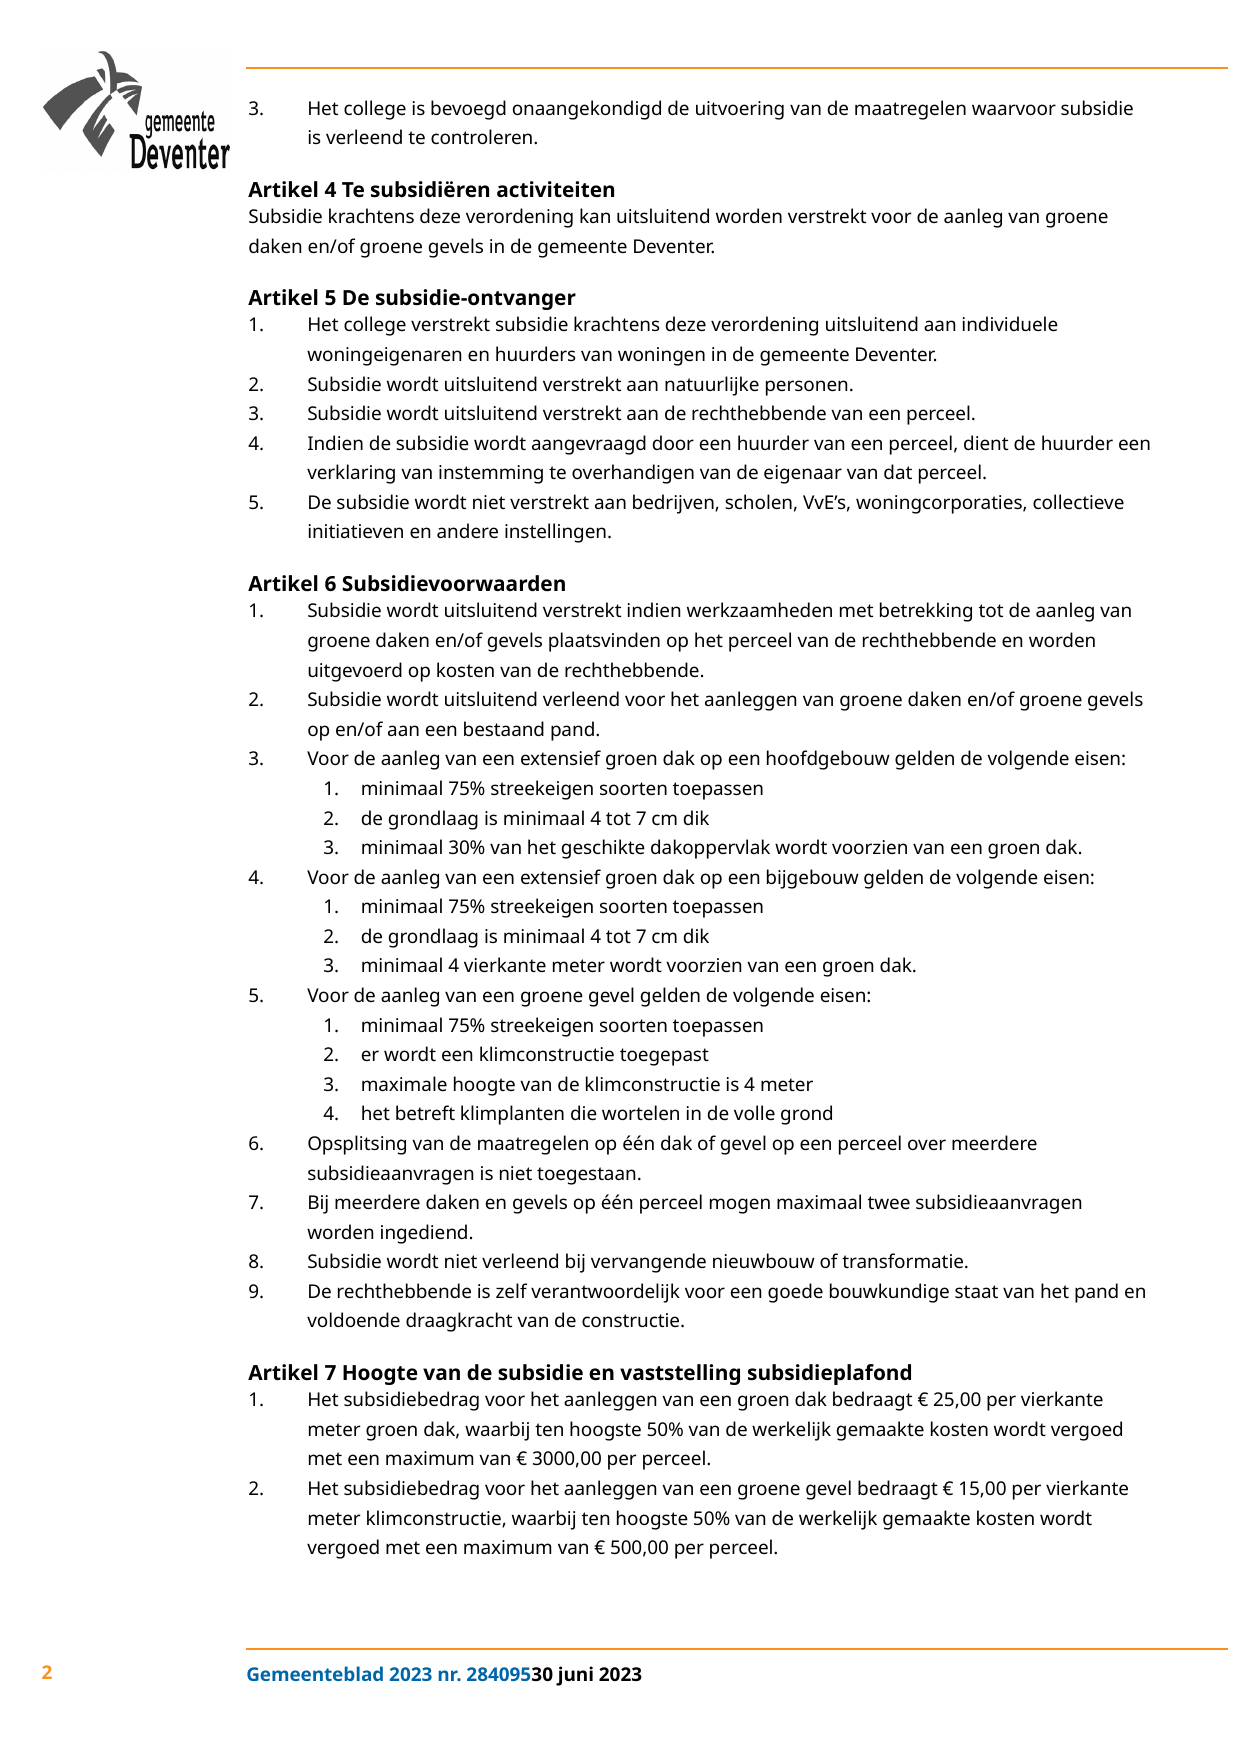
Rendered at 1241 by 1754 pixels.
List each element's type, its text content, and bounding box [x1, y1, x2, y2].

list minimaal 4 vierkante meter wordt voorzien van een groen dak. [323, 953, 1152, 978]
text Artikel 4 Te subsidiëren activiteiten [248, 175, 1152, 203]
list minimaal 75% streekeigen soorten toepassen [323, 775, 1152, 801]
picture [41, 47, 231, 172]
list minimaal 75% streekeigen soorten toepassen [323, 1012, 1152, 1037]
list Subsidie wordt uitsluitend verstrekt indien werkzaamheden met betrekking tot de aanleg van groene daken en/of gevels plaatsvinden op het perceel van de rechthebbende en worden uitgevoerd op kosten van de rechthebbende. [248, 598, 1152, 682]
list minimaal 75% streekeigen soorten toepassen [323, 893, 1152, 919]
list Het subsidiebedrag voor het aanleggen van een groene gevel bedraagt € 15,00 per vierkante meter klimconstructie, waarbij ten hoogste 50% van de werkelijk gemaakte kosten wordt vergoed met een maximum van € 500,00 per perceel. [248, 1475, 1152, 1560]
list Opsplitsing van de maatregelen op één dak of gevel op een perceel over meerdere subsidieaanvragen is niet toegestaan. [248, 1130, 1152, 1185]
list de grondlaag is minimaal 4 tot 7 cm dik [323, 805, 1152, 830]
list Bij meerdere daken en gevels op één perceel mogen maximaal twee subsidieaanvragen worden ingediend. [248, 1189, 1152, 1244]
text Artikel 6 Subsidievoorwaarden [248, 569, 1152, 598]
list De rechthebbende is zelf verantwoordelijk voor een goede bouwkundige staat van het pand en voldoende draagkracht van de constructie. [248, 1278, 1152, 1333]
list Voor de aanleg van een extensief groen dak op een hoofdgebouw gelden de volgende eisen: [248, 746, 1152, 771]
list minimaal 30% van het geschikte dakoppervlak wordt voorzien van een groen dak. [323, 834, 1152, 860]
list Het college verstrekt subsidie krachtens deze verordening uitsluitend aan individuele woningeigenaren en huurders van woningen in de gemeente Deventer. [248, 312, 1152, 367]
list De subsidie wordt niet verstrekt aan bedrijven, scholen, VvE’s, woningcorporaties, collectieve initiatieven en andere instellingen. [248, 489, 1152, 544]
list Voor de aanleg van een groene gevel gelden de volgende eisen: [248, 982, 1152, 1008]
list Indien de subsidie wordt aangevraagd door een huurder van een perceel, dient de huurder een verklaring van instemming te overhandigen van de eigenaar van dat perceel. [248, 430, 1152, 485]
list Het subsidiebedrag voor het aanleggen van een groen dak bedraagt € 25,00 per vierkante meter groen dak, waarbij ten hoogste 50% van de werkelijk gemaakte kosten wordt vergoed met een maximum van € 3000,00 per perceel. [248, 1386, 1152, 1471]
list maximale hoogte van de klimconstructie is 4 meter [323, 1071, 1152, 1097]
list de grondlaag is minimaal 4 tot 7 cm dik [323, 923, 1152, 949]
list Voor de aanleg van een extensief groen dak op een bijgebouw gelden de volgende eisen: [248, 864, 1152, 889]
list het betreft klimplanten die wortelen in de volle grond [323, 1101, 1152, 1126]
list Subsidie wordt uitsluitend verstrekt aan de rechthebbende van een perceel. [248, 400, 1152, 426]
list Subsidie wordt uitsluitend verleend voor het aanleggen van groene daken en/of groene gevels op en/of aan een bestaand pand. [248, 686, 1152, 742]
text Artikel 5 De subsidie-ontvanger [248, 283, 1152, 312]
list Subsidie wordt niet verleend bij vervangende nieuwbouw of transformatie. [248, 1248, 1152, 1274]
list er wordt een klimconstructie toegepast [323, 1041, 1152, 1067]
text Subsidie krachtens deze verordening kan uitsluitend worden verstrekt voor de aanleg van groene daken en/of groene gevels in de gemeente Deventer. [248, 203, 1152, 258]
text Artikel 7 Hoogte van de subsidie en vaststelling subsidieplafond [248, 1358, 1152, 1386]
list Subsidie wordt uitsluitend verstrekt aan natuurlijke personen. [248, 371, 1152, 397]
list Het college is bevoegd onaangekondigd de uitvoering van de maatregelen waarvoor subsidie is verleend te controleren. [248, 95, 1152, 150]
